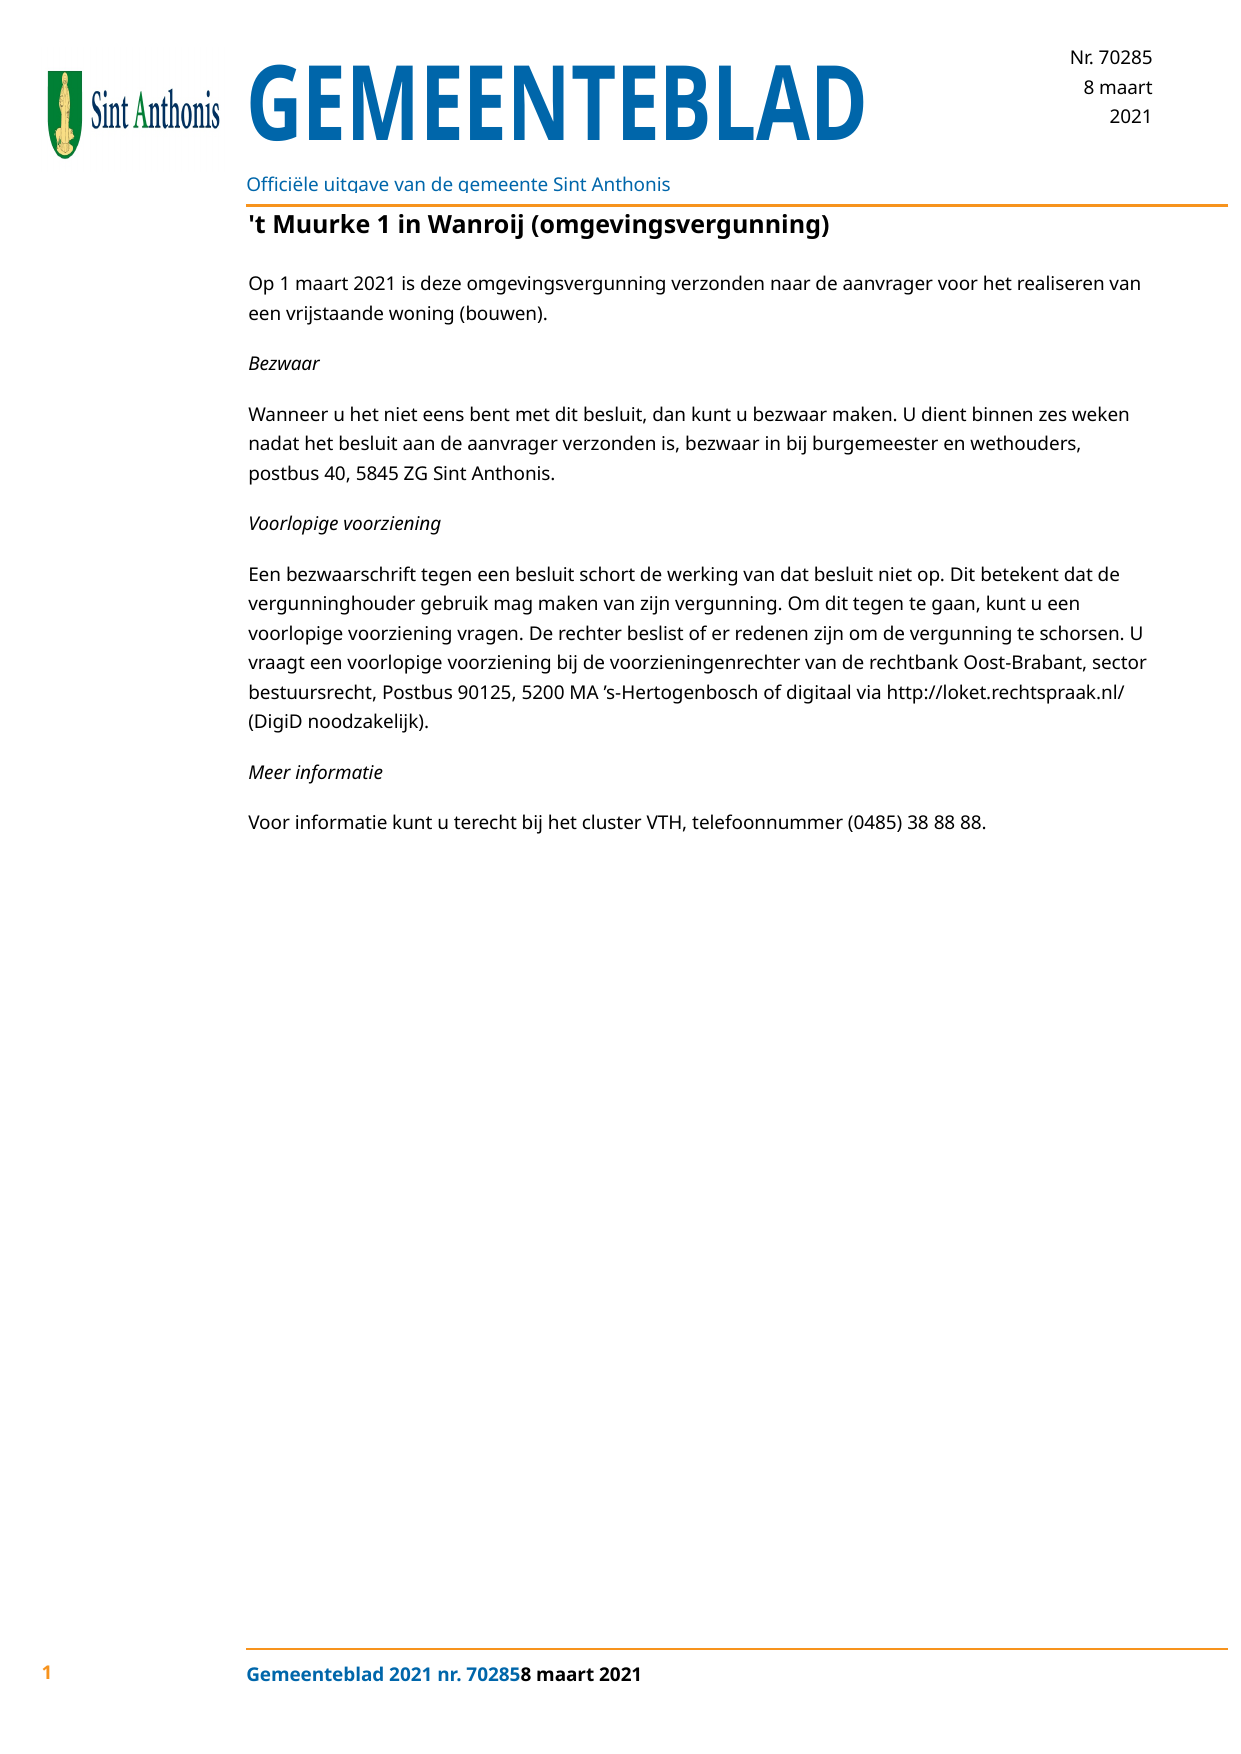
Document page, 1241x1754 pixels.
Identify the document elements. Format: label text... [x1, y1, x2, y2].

text Op 1 maart 2021 is deze omgevingsvergunning verzonden naar de aanvrager voor het realiseren van een vrijstaande woning (bouwen). [248, 270, 1152, 326]
text Wanneer u het niet eens bent met dit besluit, dan kunt u bezwaar maken. U dient binnen zes weken nadat het besluit aan de aanvrager verzonden is, bezwaar in bij burgemeester en wethouders, postbus 40, 5845 ZG Sint Anthonis. [248, 401, 1152, 486]
text Voorlopige voorziening [248, 510, 1152, 536]
text Voor informatie kunt u terecht bij het cluster VTH, telefoonnummer (0485) 38 88 88. [248, 809, 1152, 835]
text Meer informatie [248, 759, 1152, 785]
picture [41, 47, 231, 172]
text Bezwaar [248, 350, 1152, 376]
text 't Muurke 1 in Wanroij (omgevingsvergunning) [248, 207, 1152, 241]
text Een bezwaarschrift tegen een besluit schort de werking van dat besluit niet op. Dit betekent dat de vergunninghouder gebruik mag maken van zijn vergunning. Om dit tegen te gaan, kunt u een voorlopige voorziening vragen. De rechter beslist of er redenen zijn om de vergunning te schorsen. U vraagt een voorlopige voorziening bij de voorzieningenrechter van de rechtbank Oost-Brabant, sector bestuursrecht, Postbus 90125, 5200 MA ’s-Hertogenbosch of digitaal via http://loket.rechtspraak.nl/ (DigiD noodzakelijk). [248, 561, 1152, 734]
